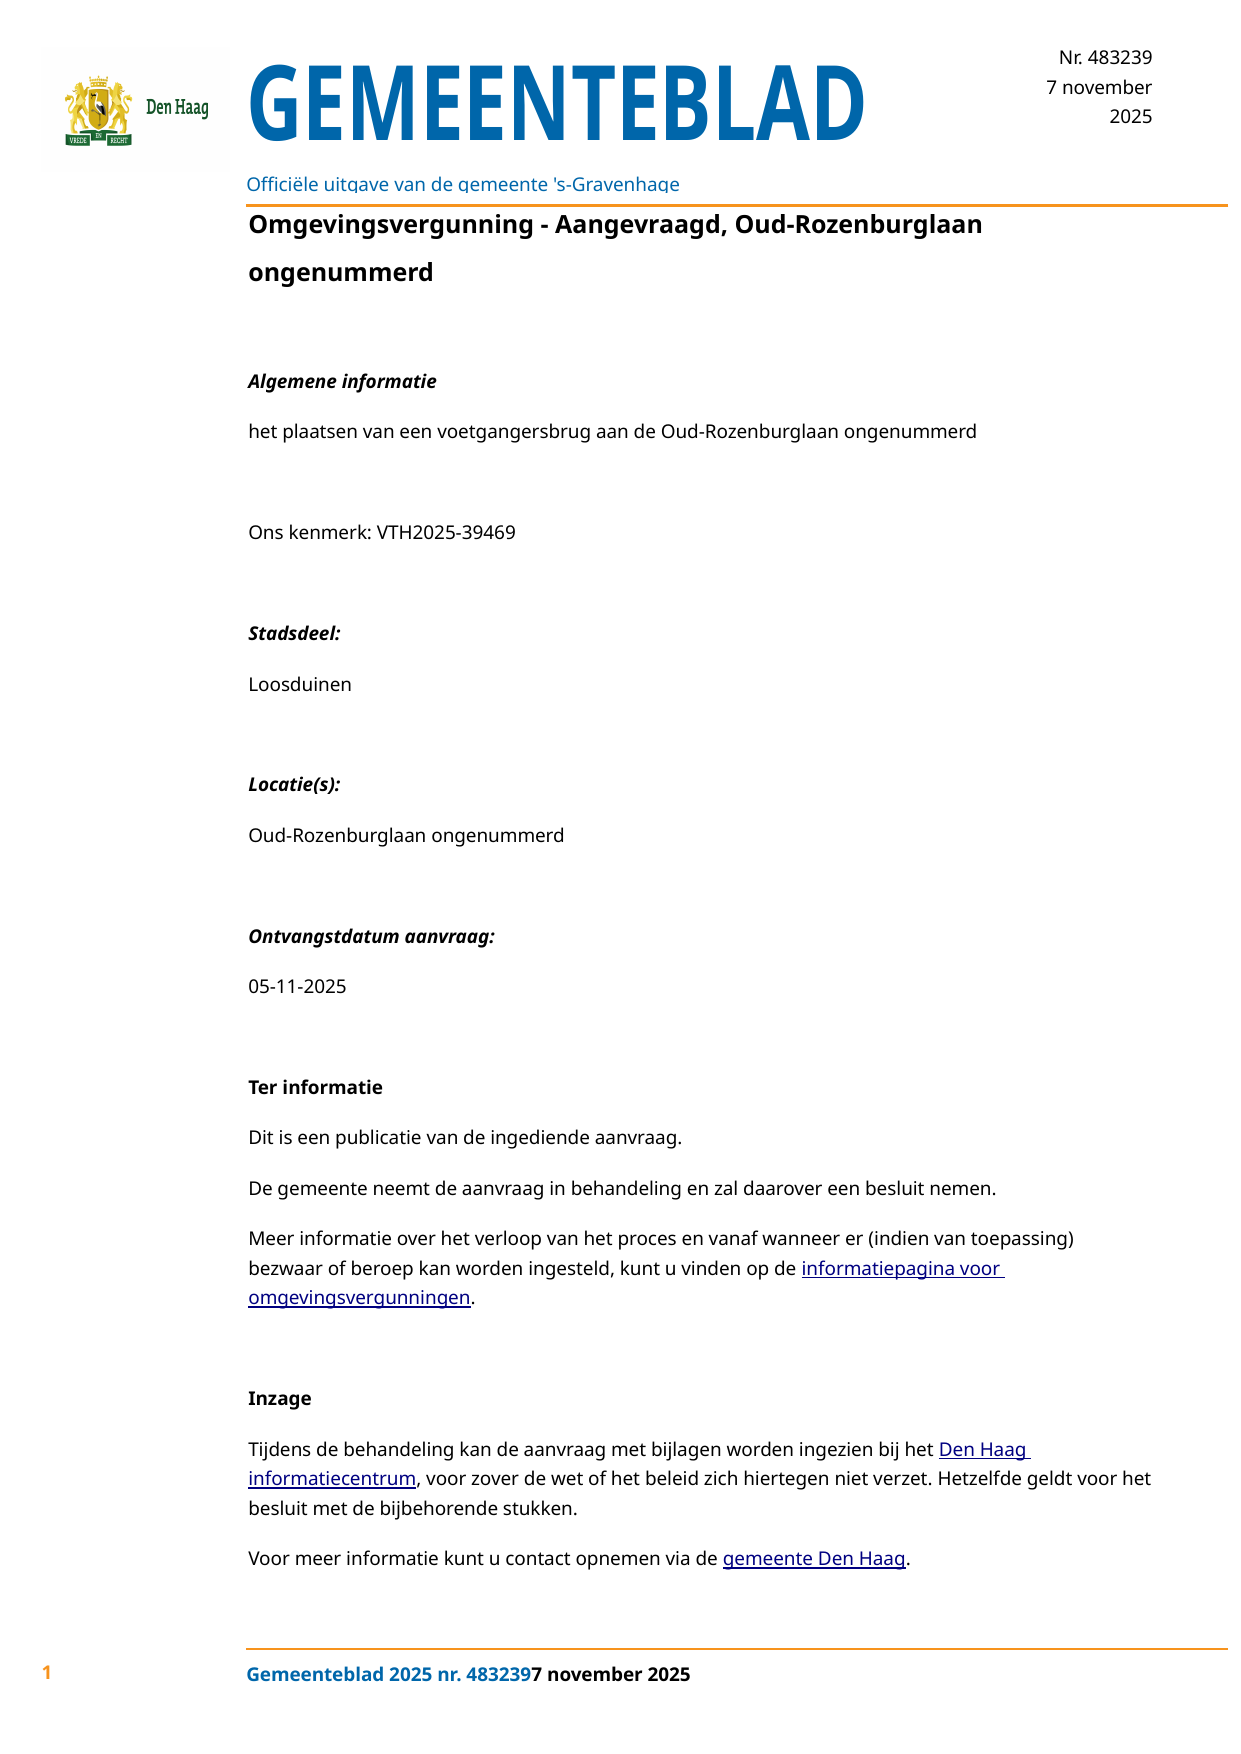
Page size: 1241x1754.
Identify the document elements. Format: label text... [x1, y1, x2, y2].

text Dit is een publicatie van de ingediende aanvraag. [248, 1124, 1152, 1150]
text Ons kenmerk: VTH2025-39469 [248, 519, 1152, 545]
text Oud-Rozenburglaan ongenummerd [248, 822, 1152, 848]
text Omgevingsvergunning - Aangevraagd, Oud-Rozenburglaan ongenummerd [248, 207, 1152, 288]
text het plaatsen van een voetgangersbrug aan de Oud-Rozenburglaan ongenummerd [248, 419, 1152, 444]
text Ontvangstdatum aanvraag: [248, 923, 1152, 949]
text Loosduinen [248, 671, 1152, 697]
text De gemeente neemt de aanvraag in behandeling en zal daarover een besluit nemen. [248, 1175, 1152, 1201]
text Ter informatie [248, 1074, 1152, 1100]
text Inzage [248, 1385, 1152, 1411]
text Meer informatie over het verloop van het proces en vanaf wanneer er (indien van toepassing) bezwaar of beroep kan worden ingesteld, kunt u vinden op de informatiepagina voor omgevingsvergunningen. [248, 1225, 1152, 1310]
text Locatie(s): [248, 772, 1152, 797]
text Stadsdeel: [248, 620, 1152, 646]
text 05-11-2025 [248, 973, 1152, 999]
picture [41, 47, 231, 172]
text Voor meer informatie kunt u contact opnemen via de gemeente Den Haag. [248, 1545, 1152, 1571]
text Tijdens de behandeling kan de aanvraag met bijlagen worden ingezien bij het Den Haag informatiecentrum, voor zover de wet of het beleid zich hiertegen niet verzet. Hetzelfde geldt voor het besluit met de bijbehorende stukken. [248, 1436, 1152, 1521]
text Algemene informatie [248, 368, 1152, 394]
